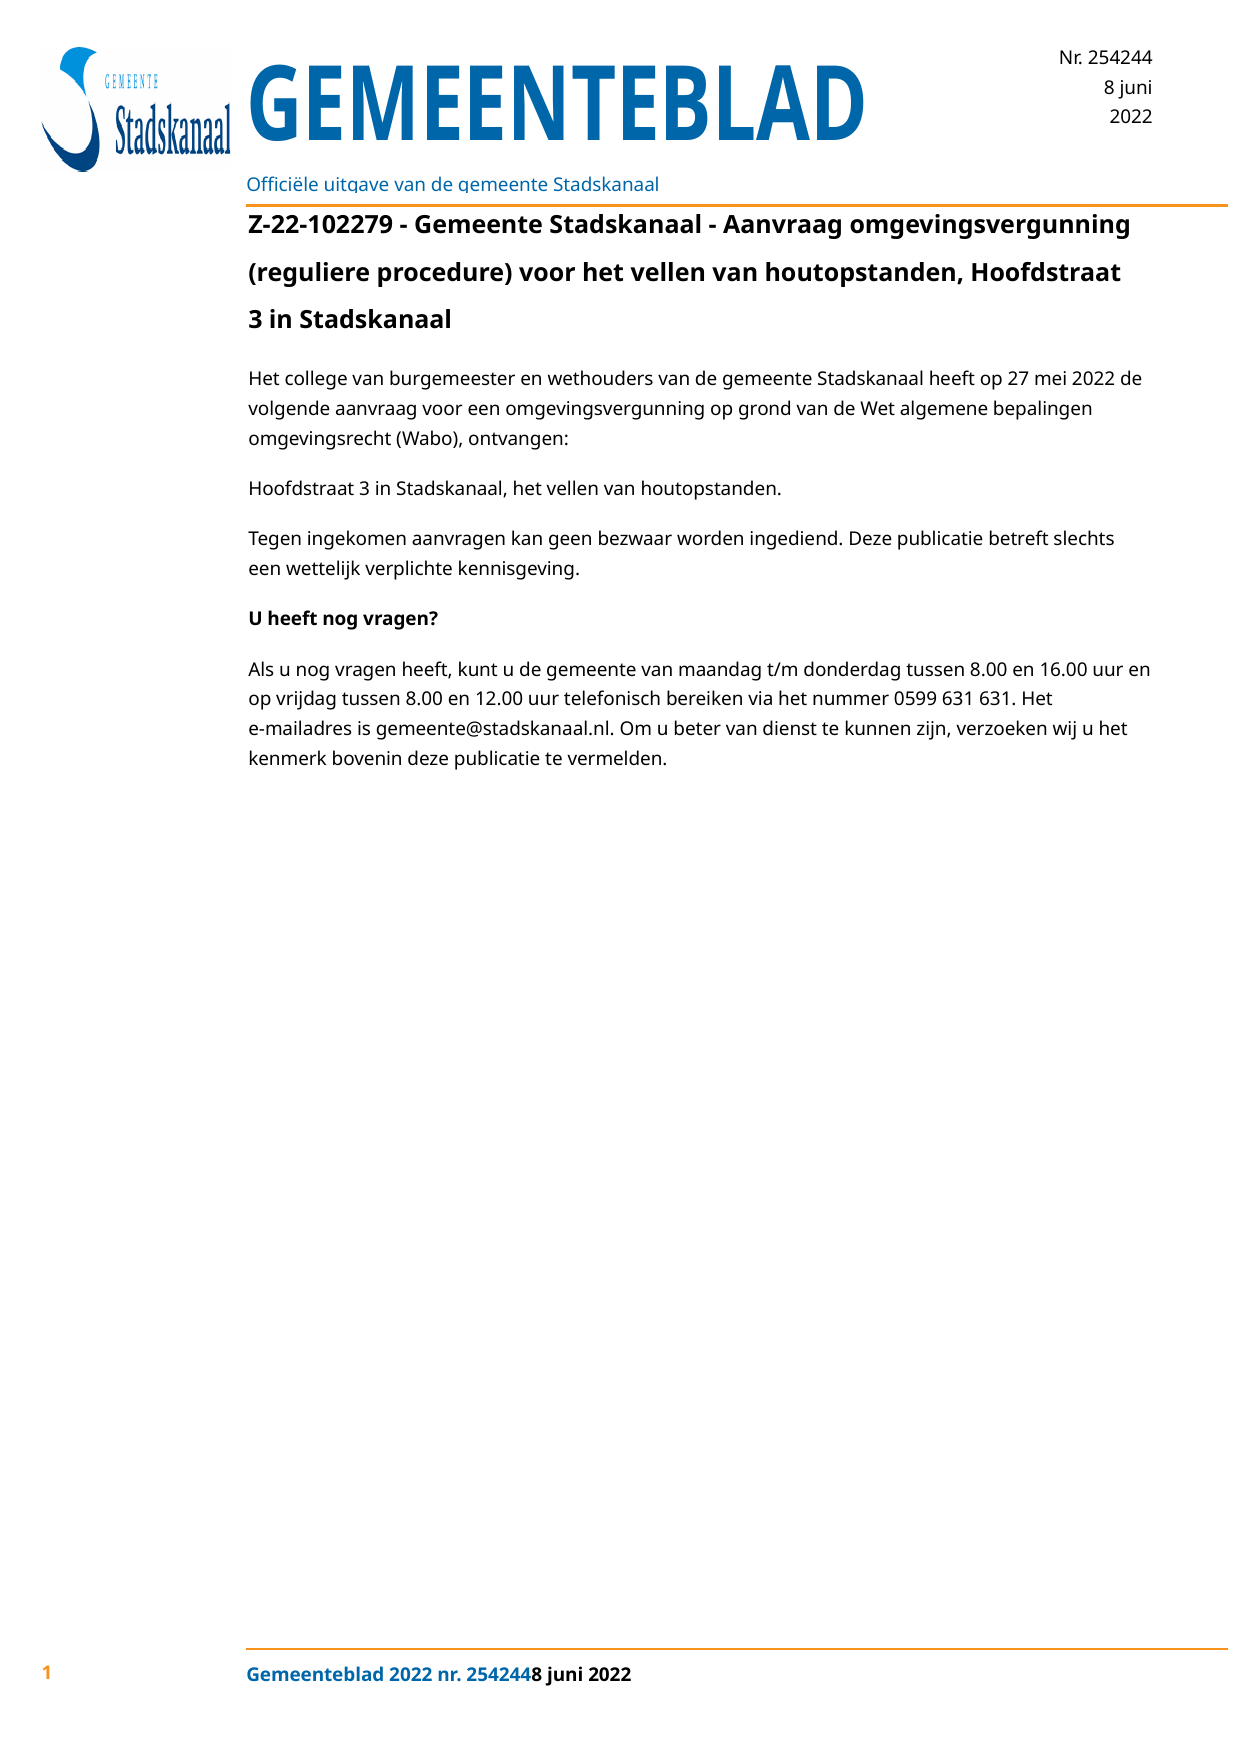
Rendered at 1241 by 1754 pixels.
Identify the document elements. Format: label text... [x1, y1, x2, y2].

text Tegen ingekomen aanvragen kan geen bezwaar worden ingediend. Deze publicatie betreft slechts een wettelijk verplichte kennisgeving. [248, 526, 1152, 581]
text Als u nog vragen heeft, kunt u de gemeente van maandag t/m donderdag tussen 8.00 en 16.00 uur en op vrijdag tussen 8.00 en 12.00 uur telefonisch bereiken via het nummer 0599 631 631. Het e‑mailadres is gemeente@stadskanaal.nl. Om u beter van dienst te kunnen zijn, verzoeken wij u het kenmerk bovenin deze publicatie te vermelden. [248, 656, 1152, 770]
picture [41, 47, 231, 172]
text U heeft nog vragen? [248, 606, 1152, 631]
text Het college van burgemeester en wethouders van de gemeente Stadskanaal heeft op 27 mei 2022 de volgende aanvraag voor een omgevingsvergunning op grond van de Wet algemene bepalingen omgevingsrecht (Wabo), ontvangen: [248, 366, 1152, 450]
text Z-22-102279 - Gemeente Stadskanaal - Aanvraag omgevingsvergunning (reguliere procedure) voor het vellen van houtopstanden, Hoofdstraat 3 in Stadskanaal [248, 207, 1152, 336]
text Hoofdstraat 3 in Stadskanaal, het vellen van houtopstanden. [248, 475, 1152, 501]
